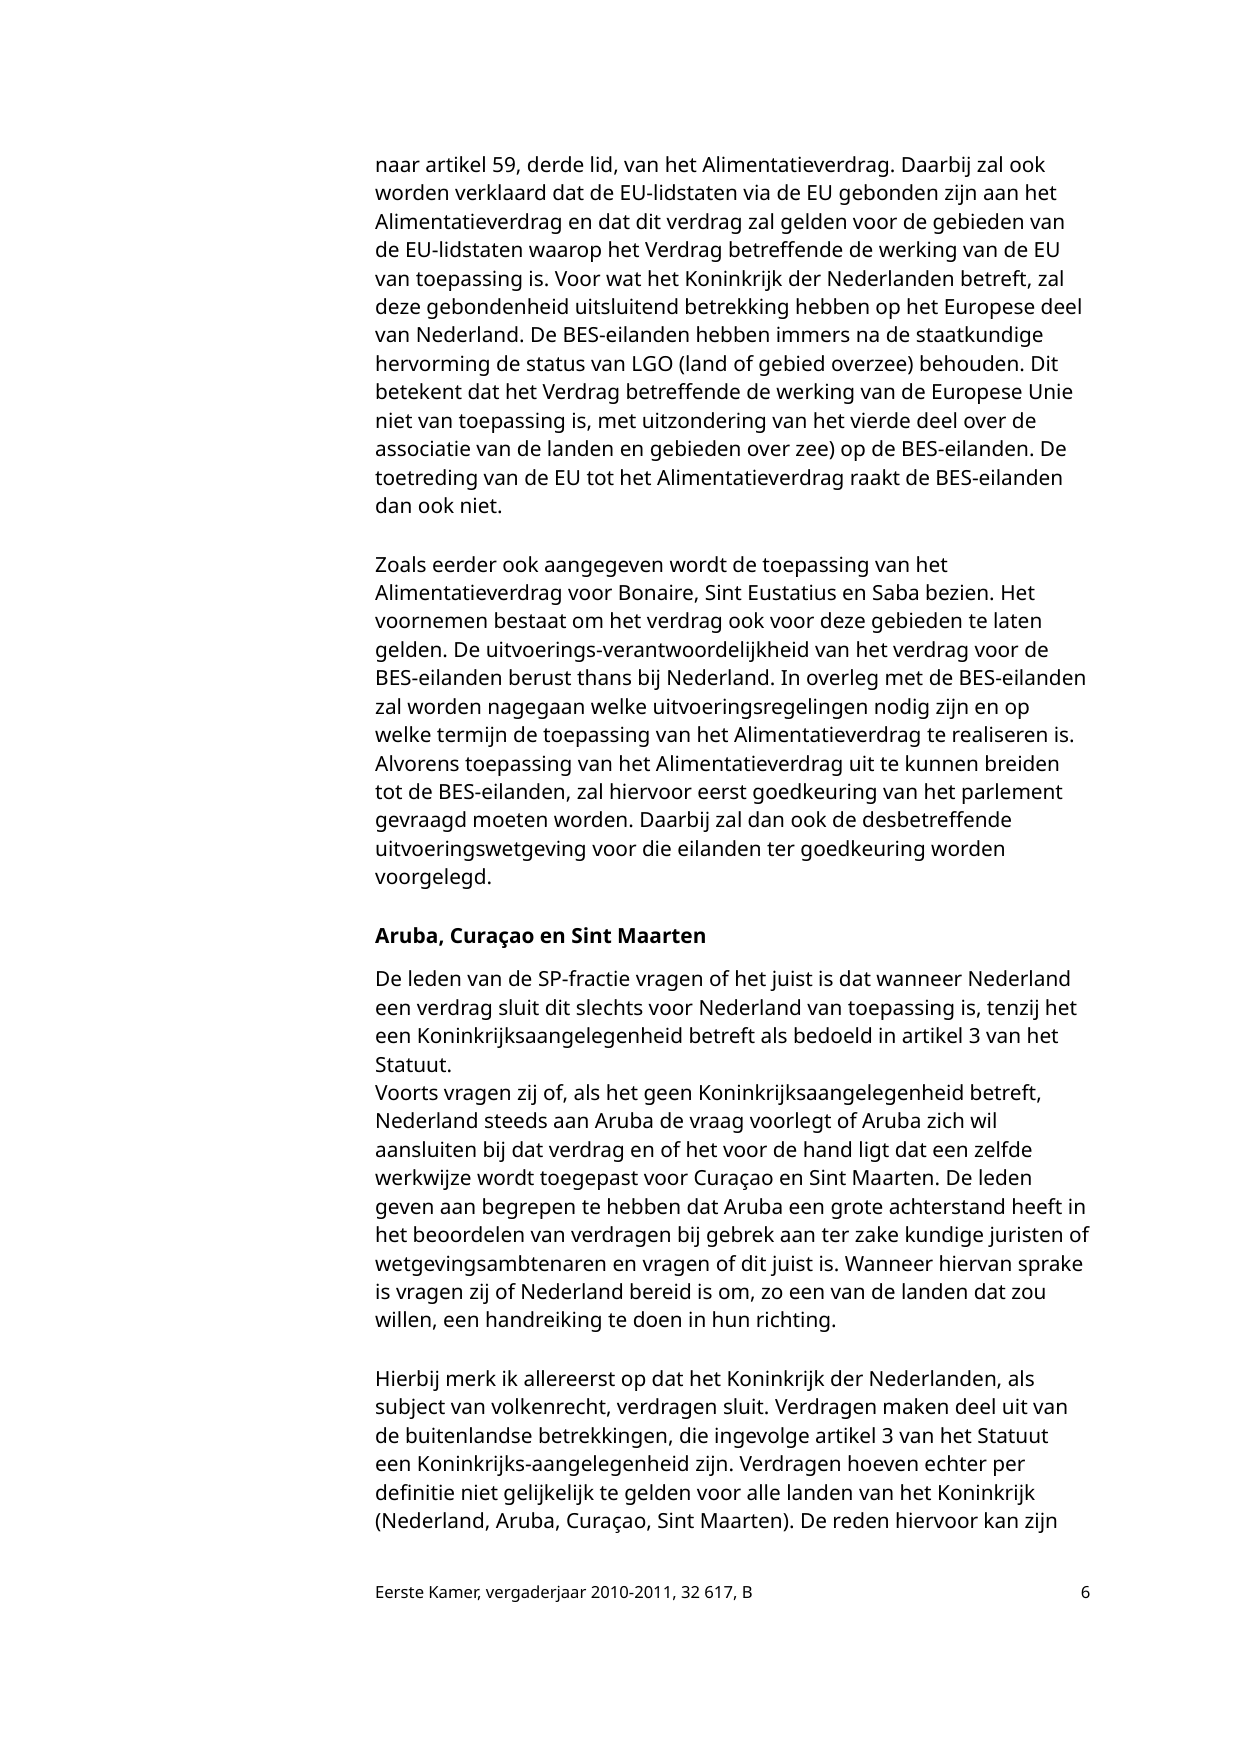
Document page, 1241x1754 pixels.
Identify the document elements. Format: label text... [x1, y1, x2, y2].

text Zoals eerder ook aangegeven wordt de toepassing van het Alimentatieverdrag voor Bonaire, Sint Eustatius en Saba bezien. Het voornemen bestaat om het verdrag ook voor deze gebieden te laten gelden. De uitvoerings-verantwoordelijkheid van het verdrag voor de BES-eilanden berust thans bij Nederland. In overleg met de BES-eilanden zal worden nagegaan welke uitvoeringsregelingen nodig zijn en op welke termijn de toepassing van het Alimentatieverdrag te realiseren is. Alvorens toepassing van het Alimentatieverdrag uit te kunnen breiden tot de BES-eilanden, zal hiervoor eerst goedkeuring van het parlement gevraagd moeten worden. Daarbij zal dan ook de desbetreffende uitvoeringswetgeving voor die eilanden ter goedkeuring worden voorgelegd. [375, 550, 1090, 891]
text Aruba, Curaçao en Sint Maarten [375, 921, 1090, 949]
text naar artikel 59, derde lid, van het Alimentatieverdrag. Daarbij zal ook worden verklaard dat de EU-lidstaten via de EU gebonden zijn aan het Alimentatieverdrag en dat dit verdrag zal gelden voor de gebieden van de EU-lidstaten waarop het Verdrag betreffende de werking van de EU van toepassing is. Voor wat het Koninkrijk der Nederlanden betreft, zal deze gebondenheid uitsluitend betrekking hebben op het Europese deel van Nederland. De BES-eilanden hebben immers na de staatkundige hervorming de status van LGO (land of gebied overzee) behouden. Dit betekent dat het Verdrag betreffende de werking van de Europese Unie niet van toepassing is, met uitzondering van het vierde deel over de associatie van de landen en gebieden over zee) op de BES-eilanden. De toetreding van de EU tot het Alimentatieverdrag raakt de BES-eilanden dan ook niet. [375, 150, 1090, 520]
text Hierbij merk ik allereerst op dat het Koninkrijk der Nederlanden, als subject van volkenrecht, verdragen sluit. Verdragen maken deel uit van de buitenlandse betrekkingen, die ingevolge artikel 3 van het Statuut een Koninkrijks-aangelegenheid zijn. Verdragen hoeven echter per definitie niet gelijkelijk te gelden voor alle landen van het Koninkrijk (Nederland, Aruba, Curaçao, Sint Maarten). De reden hiervoor kan zijn [375, 1364, 1090, 1535]
text Voorts vragen zij of, als het geen Koninkrijksaangelegenheid betreft, Nederland steeds aan Aruba de vraag voorlegt of Aruba zich wil aansluiten bij dat verdrag en of het voor de hand ligt dat een zelfde werkwijze wordt toegepast voor Curaçao en Sint Maarten. De leden geven aan begrepen te hebben dat Aruba een grote achterstand heeft in het beoordelen van verdragen bij gebrek aan ter zake kundige juristen of wetgevingsambtenaren en vragen of dit juist is. Wanneer hiervan sprake is vragen zij of Nederland bereid is om, zo een van de landen dat zou willen, een handreiking te doen in hun richting. [375, 1078, 1090, 1334]
text De leden van de SP-fractie vragen of het juist is dat wanneer Nederland een verdrag sluit dit slechts voor Nederland van toepassing is, tenzij het een Koninkrijksaangelegenheid betreft als bedoeld in artikel 3 van het Statuut. [375, 964, 1090, 1078]
